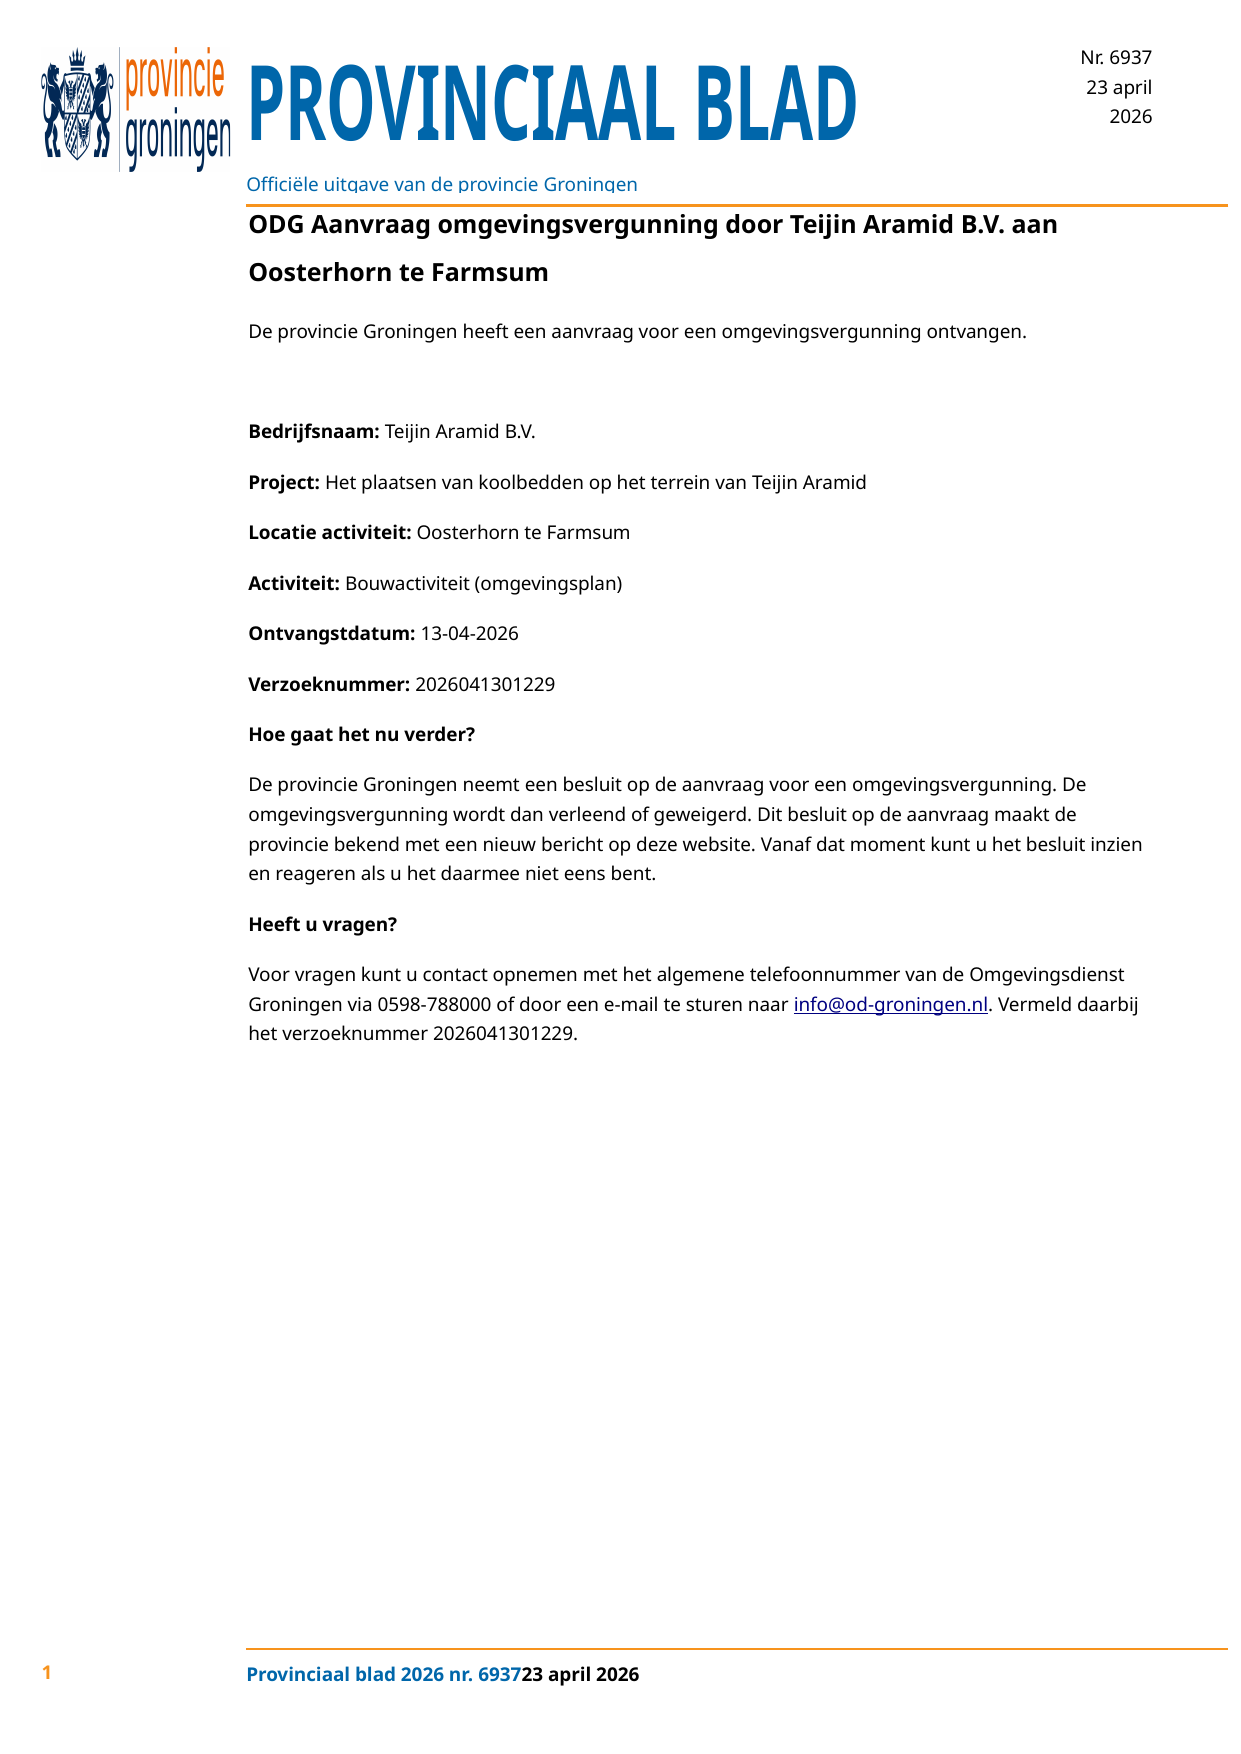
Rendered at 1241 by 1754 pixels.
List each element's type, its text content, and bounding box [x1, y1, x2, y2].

text Project: Het plaatsen van koolbedden op het terrein van Teijin Aramid [248, 469, 1152, 495]
text De provincie Groningen heeft een aanvraag voor een omgevingsvergunning ontvangen. [248, 318, 1152, 344]
text Voor vragen kunt u contact opnemen met het algemene telefoonnummer van de Omgevingsdienst Groningen via 0598-788000 of door een e-mail te sturen naar info@od-groningen.nl. Vermeld daarbij het verzoeknummer 2026041301229. [248, 961, 1152, 1046]
text ODG Aanvraag omgevingsvergunning door Teijin Aramid B.V. aan Oosterhorn te Farmsum [248, 207, 1152, 288]
text Locatie activiteit: Oosterhorn te Farmsum [248, 519, 1152, 545]
text Ontvangstdatum: 13-04-2026 [248, 620, 1152, 646]
picture [41, 47, 231, 172]
text Heeft u vragen? [248, 911, 1152, 937]
text Hoe gaat het nu verder? [248, 721, 1152, 747]
text Activiteit: Bouwactiviteit (omgevingsplan) [248, 570, 1152, 596]
text De provincie Groningen neemt een besluit op de aanvraag voor een omgevingsvergunning. De omgevingsvergunning wordt dan verleend of geweigerd. Dit besluit op de aanvraag maakt de provincie bekend met een nieuw bericht op deze website. Vanaf dat moment kunt u het besluit inzien en reageren als u het daarmee niet eens bent. [248, 772, 1152, 886]
text Bedrijfsnaam: Teijin Aramid B.V. [248, 419, 1152, 444]
text Verzoeknummer: 2026041301229 [248, 671, 1152, 697]
